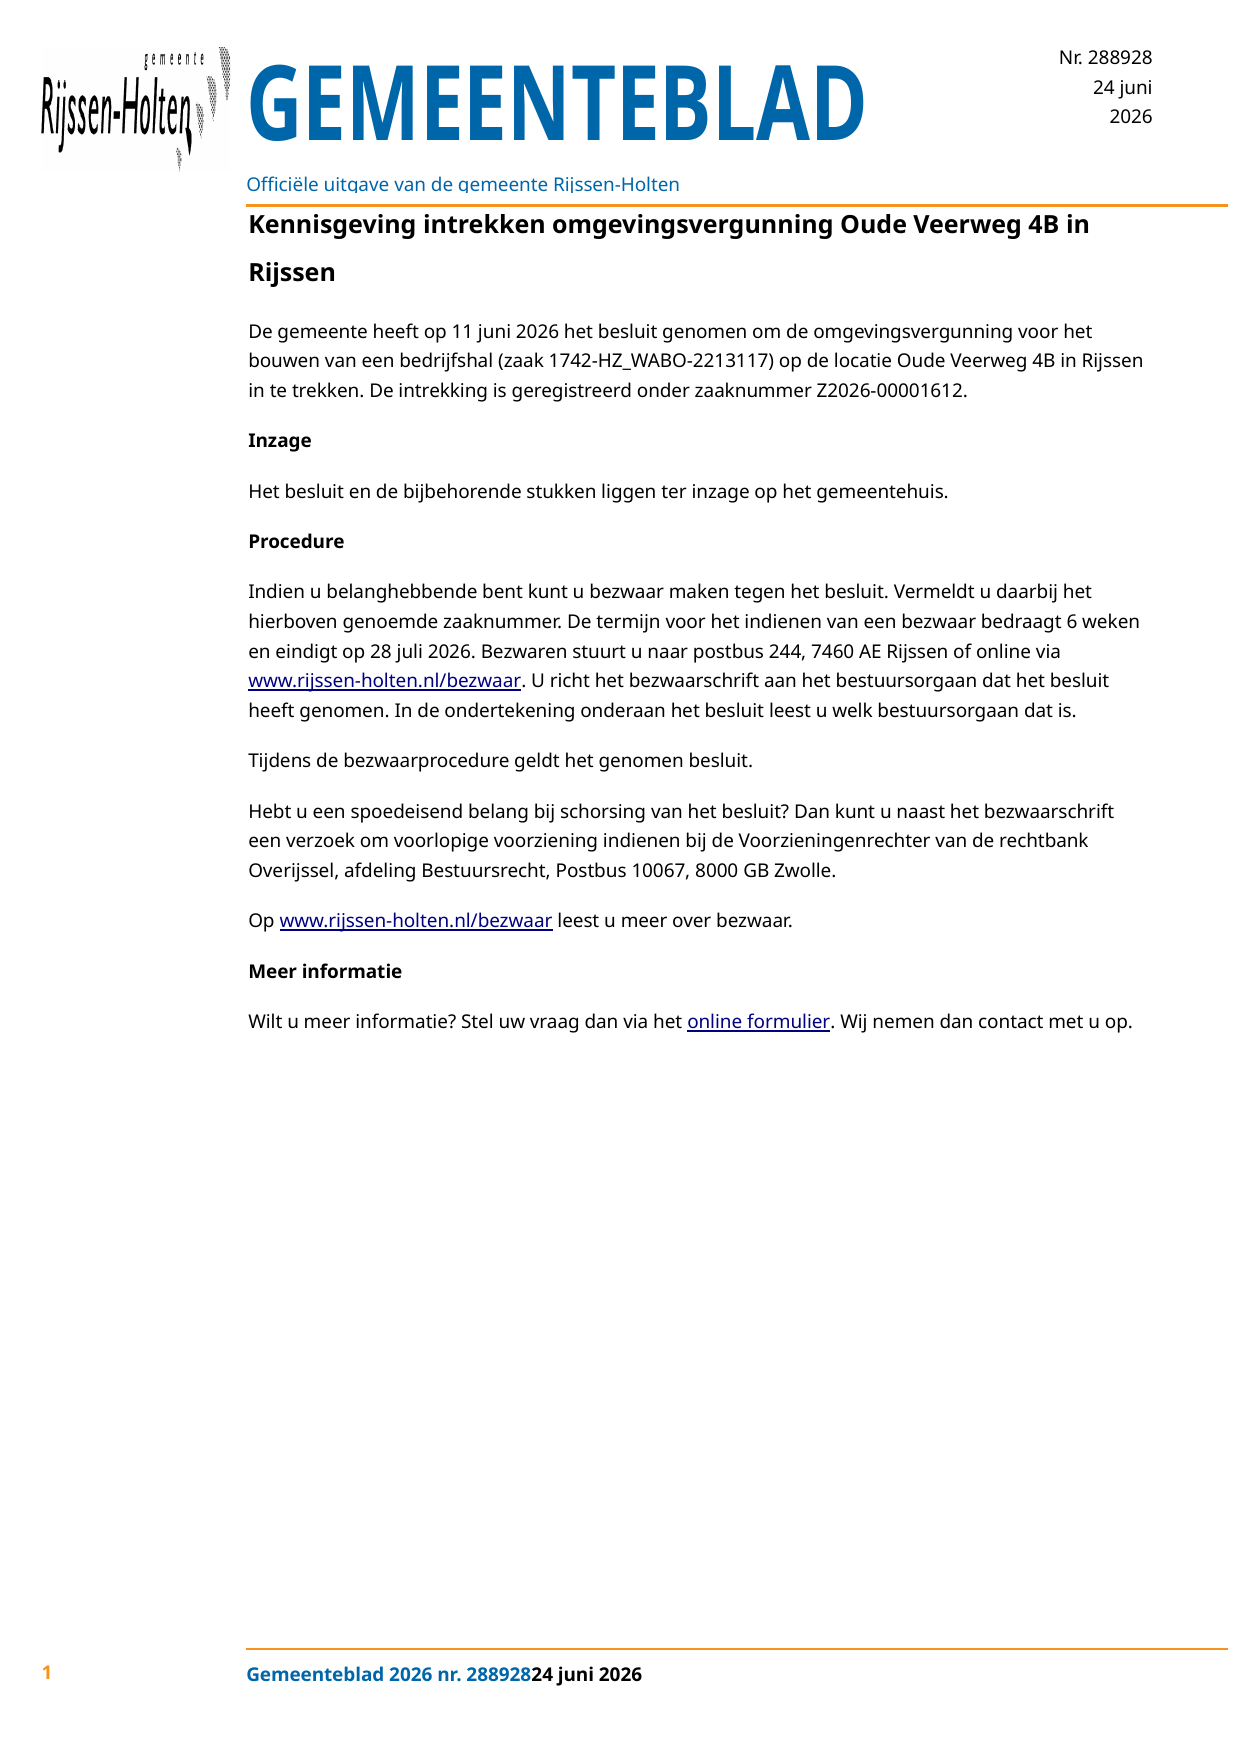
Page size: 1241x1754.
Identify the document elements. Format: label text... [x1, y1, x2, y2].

picture [41, 47, 231, 172]
text Indien u belanghebbende bent kunt u bezwaar maken tegen het besluit. Vermeldt u daarbij het hierboven genoemde zaaknummer. De termijn voor het indienen van een bezwaar bedraagt 6 weken en eindigt op 28 juli 2026. Bezwaren stuurt u naar postbus 244, 7460 AE Rijssen of online via www.rijssen-holten.nl/bezwaar. U richt het bezwaarschrift aan het bestuursorgaan dat het besluit heeft genomen. In de ondertekening onderaan het besluit leest u welk bestuursorgaan dat is. [248, 579, 1152, 723]
text Tijdens de bezwaarprocedure geldt het genomen besluit. [248, 747, 1152, 773]
text Wilt u meer informatie? Stel uw vraag dan via het online formulier. Wij nemen dan contact met u op. [248, 1008, 1152, 1034]
text Kennisgeving intrekken omgevingsvergunning Oude Veerweg 4B in Rijssen [248, 207, 1152, 288]
text Procedure [248, 528, 1152, 554]
text Het besluit en de bijbehorende stukken liggen ter inzage op het gemeentehuis. [248, 478, 1152, 504]
text Op www.rijssen-holten.nl/bezwaar leest u meer over bezwaar. [248, 907, 1152, 933]
text Hebt u een spoedeisend belang bij schorsing van het besluit? Dan kunt u naast het bezwaarschrift een verzoek om voorlopige voorziening indienen bij de Voorzieningenrechter van de rechtbank Overijssel, afdeling Bestuursrecht, Postbus 10067, 8000 GB Zwolle. [248, 798, 1152, 883]
text De gemeente heeft op 11 juni 2026 het besluit genomen om de omgevingsvergunning voor het bouwen van een bedrijfshal (zaak 1742-HZ_WABO-2213117) op de locatie Oude Veerweg 4B in Rijssen in te trekken. De intrekking is geregistreerd onder zaaknummer Z2026-00001612. [248, 318, 1152, 403]
text Meer informatie [248, 958, 1152, 984]
text Inzage [248, 427, 1152, 453]
